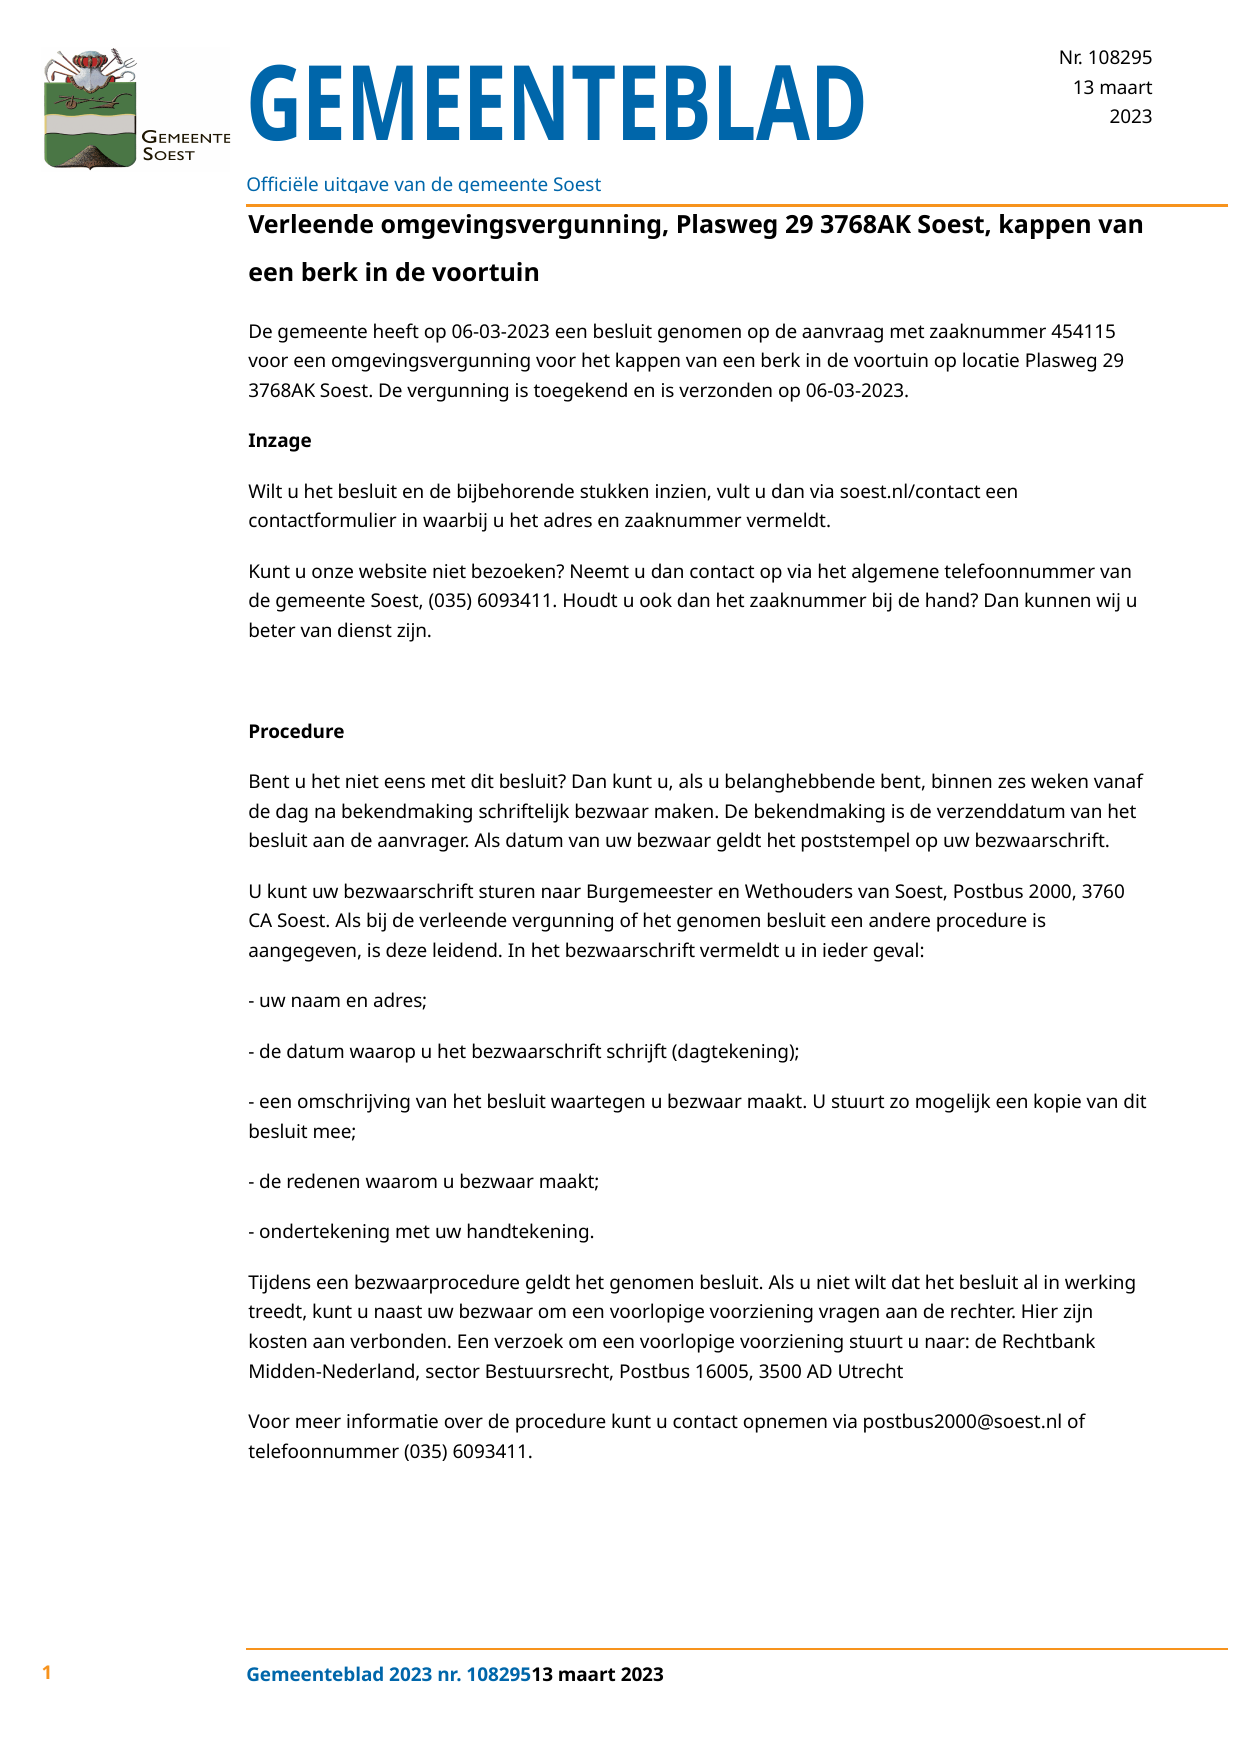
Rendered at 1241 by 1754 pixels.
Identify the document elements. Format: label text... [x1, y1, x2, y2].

text Inzage [248, 427, 1152, 453]
text Kunt u onze website niet bezoeken? Neemt u dan contact op via het algemene telefoonnummer van de gemeente Soest, (035) 6093411. Houdt u ook dan het zaaknummer bij de hand? Dan kunnen wij u beter van dienst zijn. [248, 558, 1152, 643]
text Tijdens een bezwaarprocedure geldt het genomen besluit. Als u niet wilt dat het besluit al in werking treedt, kunt u naast uw bezwaar om een voorlopige voorziening vragen aan de rechter. Hier zijn kosten aan verbonden. Een verzoek om een voorlopige voorziening stuurt u naar: de Rechtbank Midden-Nederland, sector Bestuursrecht, Postbus 16005, 3500 AD Utrecht [248, 1269, 1152, 1384]
text - ondertekening met uw handtekening. [248, 1219, 1152, 1244]
text De gemeente heeft op 06-03-2023 een besluit genomen op de aanvraag met zaaknummer 454115 voor een omgevingsvergunning voor het kappen van een berk in de voortuin op locatie Plasweg 29 3768AK Soest. De vergunning is toegekend en is verzonden op 06-03-2023. [248, 318, 1152, 403]
text Procedure [248, 718, 1152, 744]
text Bent u het niet eens met dit besluit? Dan kunt u, als u belanghebbende bent, binnen zes weken vanaf de dag na bekendmaking schriftelijk bezwaar maken. De bekendmaking is de verzenddatum van het besluit aan de aanvrager. Als datum van uw bezwaar geldt het poststempel op uw bezwaarschrift. [248, 768, 1152, 853]
picture [41, 47, 231, 172]
text - de redenen waarom u bezwaar maakt; [248, 1168, 1152, 1194]
text Voor meer informatie over de procedure kunt u contact opnemen via postbus2000@soest.nl of telefoonnummer (035) 6093411. [248, 1408, 1152, 1464]
text - de datum waarop u het bezwaarschrift schrijft (dagtekening); [248, 1038, 1152, 1064]
text - uw naam en adres; [248, 987, 1152, 1013]
text Wilt u het besluit en de bijbehorende stukken inzien, vult u dan via soest.nl/contact een contactformulier in waarbij u het adres en zaaknummer vermeldt. [248, 478, 1152, 533]
text Verleende omgevingsvergunning, Plasweg 29 3768AK Soest, kappen van een berk in de voortuin [248, 207, 1152, 288]
text U kunt uw bezwaarschrift sturen naar Burgemeester en Wethouders van Soest, Postbus 2000, 3760 CA Soest. Als bij de verleende vergunning of het genomen besluit een andere procedure is aangegeven, is deze leidend. In het bezwaarschrift vermeldt u in ieder geval: [248, 878, 1152, 963]
text - een omschrijving van het besluit waartegen u bezwaar maakt. U stuurt zo mogelijk een kopie van dit besluit mee; [248, 1088, 1152, 1144]
